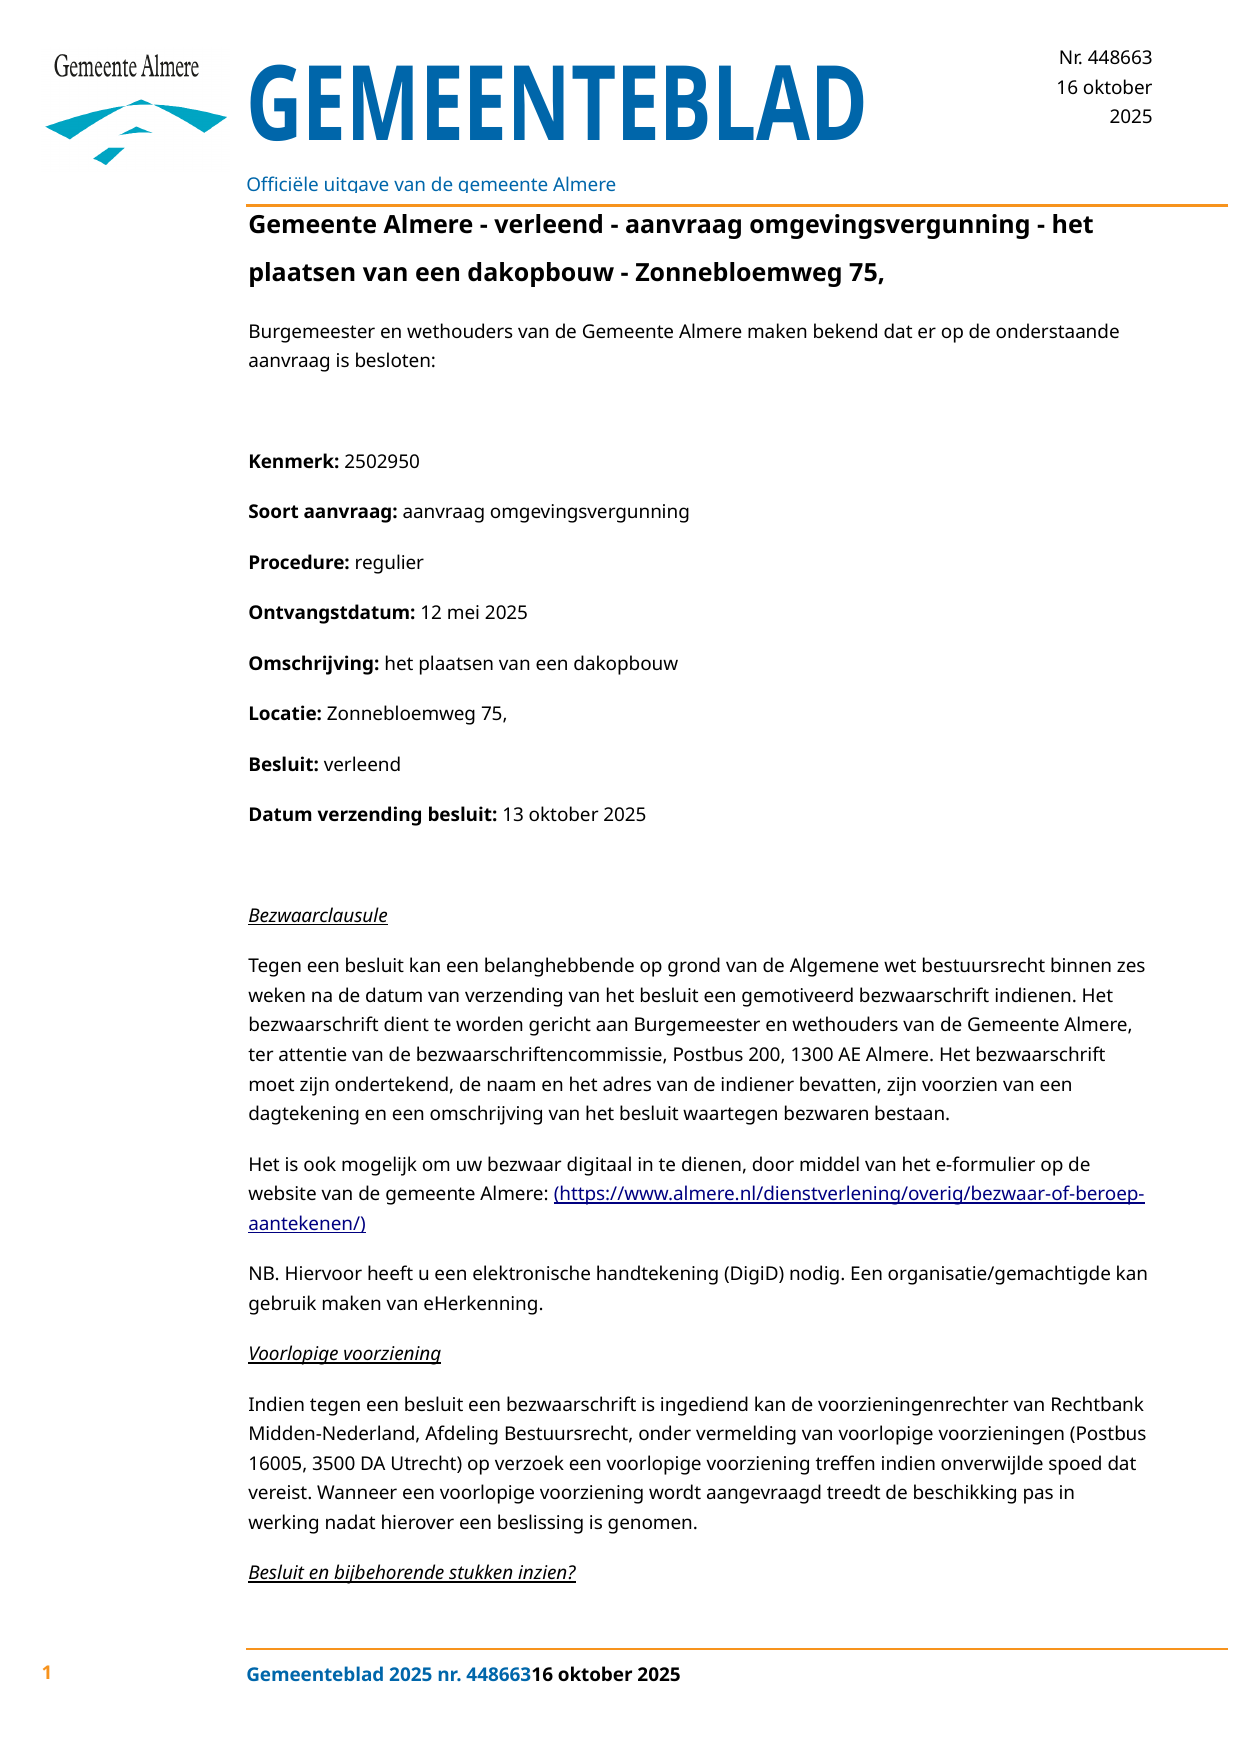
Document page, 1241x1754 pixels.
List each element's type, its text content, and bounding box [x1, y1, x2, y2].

text Voorlopige voorziening [248, 1340, 1152, 1366]
text Burgemeester en wethouders van de Gemeente Almere maken bekend dat er op de onderstaande aanvraag is besloten: [248, 318, 1152, 373]
text Besluit: verleend [248, 751, 1152, 777]
text Tegen een besluit kan een belanghebbende op grond van de Algemene wet bestuursrecht binnen zes weken na de datum van verzending van het besluit een gemotiveerd bezwaarschrift indienen. Het bezwaarschrift dient te worden gericht aan Burgemeester en wethouders van de Gemeente Almere, ter attentie van de bezwaarschriftencommissie, Postbus 200, 1300 AE Almere. Het bezwaarschrift moet zijn ondertekend, de naam en het adres van de indiener bevatten, zijn voorzien van een dagtekening en een omschrijving van het besluit waartegen bezwaren bestaan. [248, 952, 1152, 1126]
text Procedure: regulier [248, 549, 1152, 575]
text Indien tegen een besluit een bezwaarschrift is ingediend kan de voorzieningenrechter van Rechtbank Midden-Nederland, Afdeling Bestuursrecht, onder vermelding van voorlopige voorzieningen (Postbus 16005, 3500 DA Utrecht) op verzoek een voorlopige voorziening treffen indien onverwijlde spoed dat vereist. Wanneer een voorlopige voorziening wordt aangevraagd treedt de beschikking pas in werking nadat hierover een beslissing is genomen. [248, 1391, 1152, 1535]
text Datum verzending besluit: 13 oktober 2025 [248, 801, 1152, 827]
text Bezwaarclausule [248, 902, 1152, 928]
text NB. Hiervoor heeft u een elektronische handtekening (DigiD) nodig. Een organisatie/gemachtigde kan gebruik maken van eHerkenning. [248, 1260, 1152, 1316]
text Omschrijving: het plaatsen van een dakopbouw [248, 650, 1152, 676]
text Soort aanvraag: aanvraag omgevingsvergunning [248, 499, 1152, 524]
text Locatie: Zonnebloemweg 75, [248, 700, 1152, 726]
text Het is ook mogelijk om uw bezwaar digitaal in te dienen, door middel van het e-formulier op de website van de gemeente Almere: (https://www.almere.nl/dienstverlening/overig/bezwaar-of-beroep-aantekenen/) [248, 1151, 1152, 1236]
text Besluit en bijbehorende stukken inzien? [248, 1559, 1152, 1585]
text Ontvangstdatum: 12 mei 2025 [248, 599, 1152, 625]
text Kenmerk: 2502950 [248, 448, 1152, 474]
text Gemeente Almere - verleend - aanvraag omgevingsvergunning - het plaatsen van een dakopbouw - Zonnebloemweg 75, [248, 207, 1152, 288]
picture [41, 47, 231, 172]
